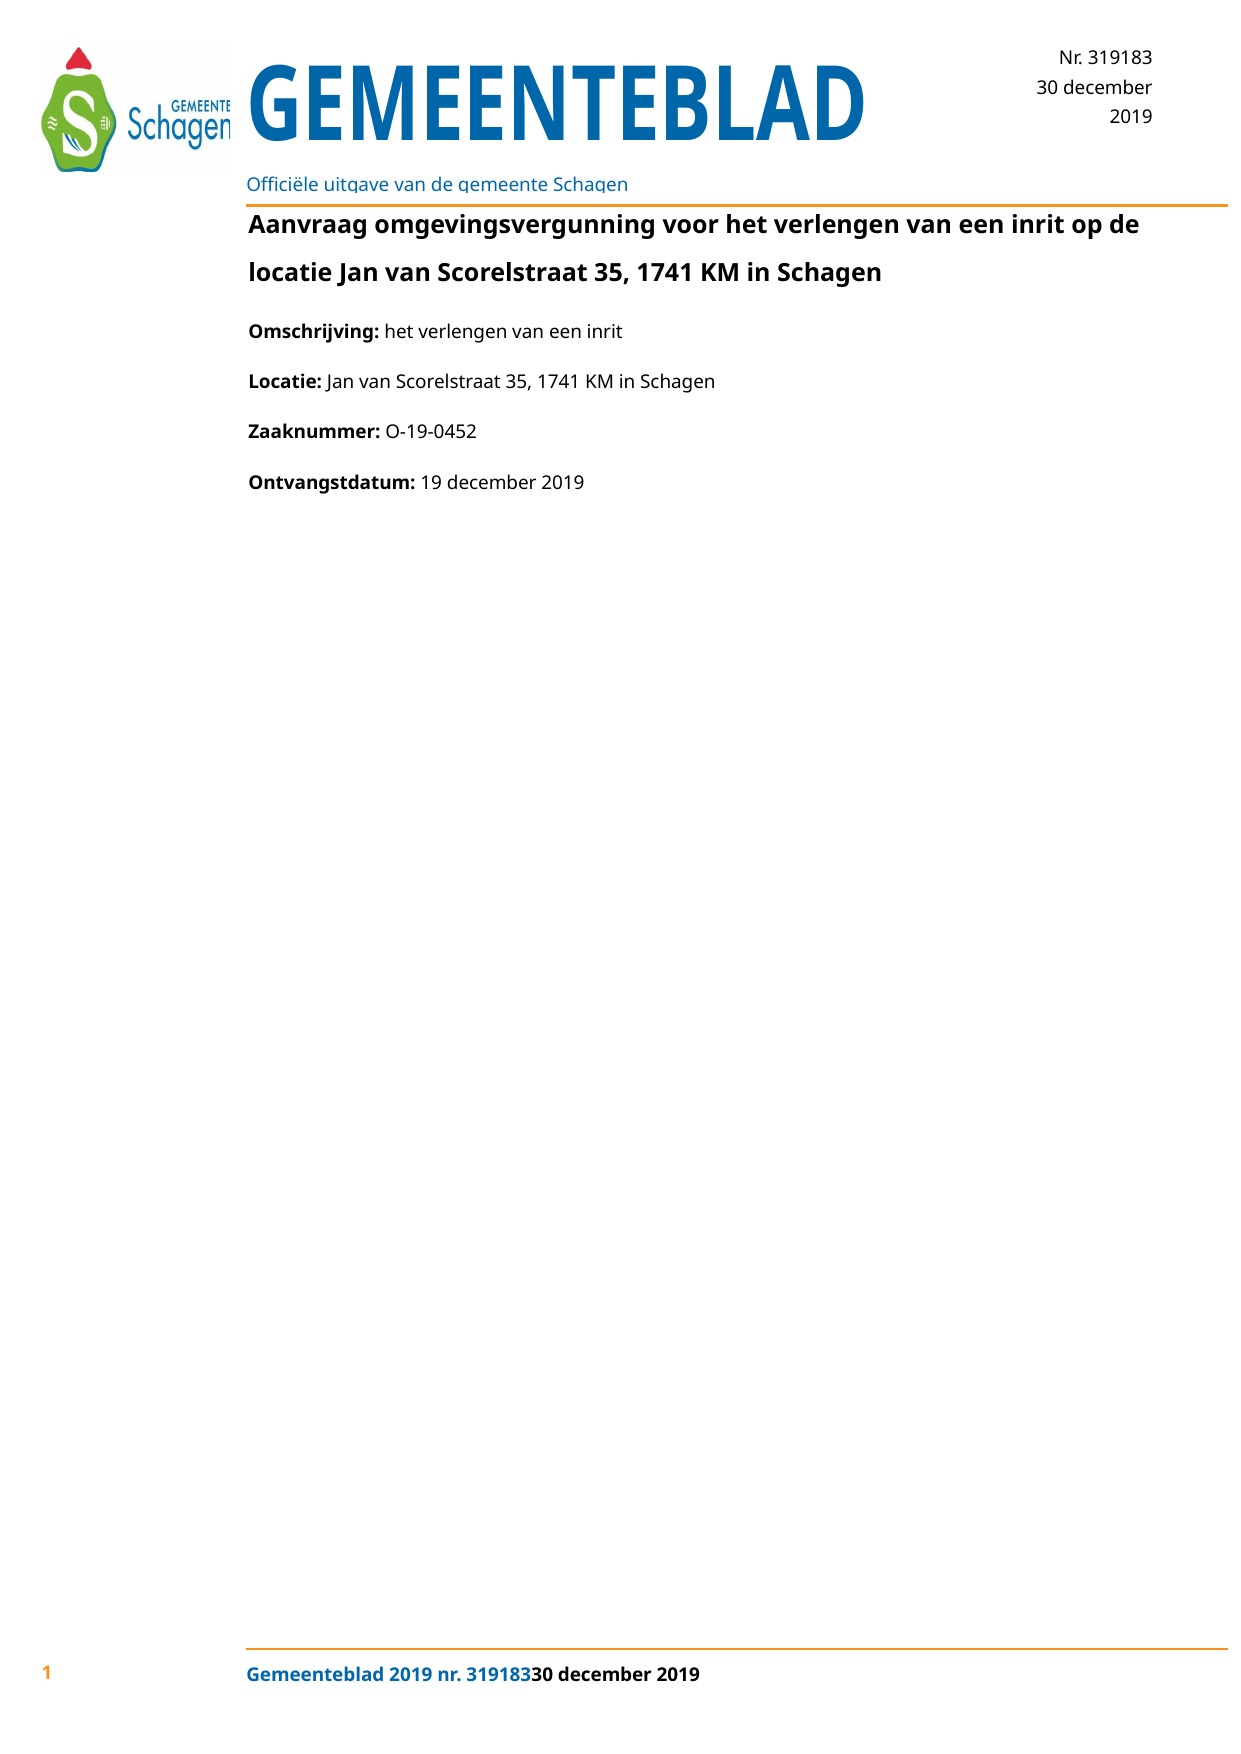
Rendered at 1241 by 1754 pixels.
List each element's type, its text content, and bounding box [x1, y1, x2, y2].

picture [41, 47, 231, 172]
text Ontvangstdatum: 19 december 2019 [248, 469, 1152, 495]
text Zaaknummer: O-19-0452 [248, 419, 1152, 444]
text Aanvraag omgevingsvergunning voor het verlengen van een inrit op de locatie Jan van Scorelstraat 35, 1741 KM in Schagen [248, 207, 1152, 288]
text Locatie: Jan van Scorelstraat 35, 1741 KM in Schagen [248, 368, 1152, 394]
text Omschrijving: het verlengen van een inrit [248, 318, 1152, 344]
